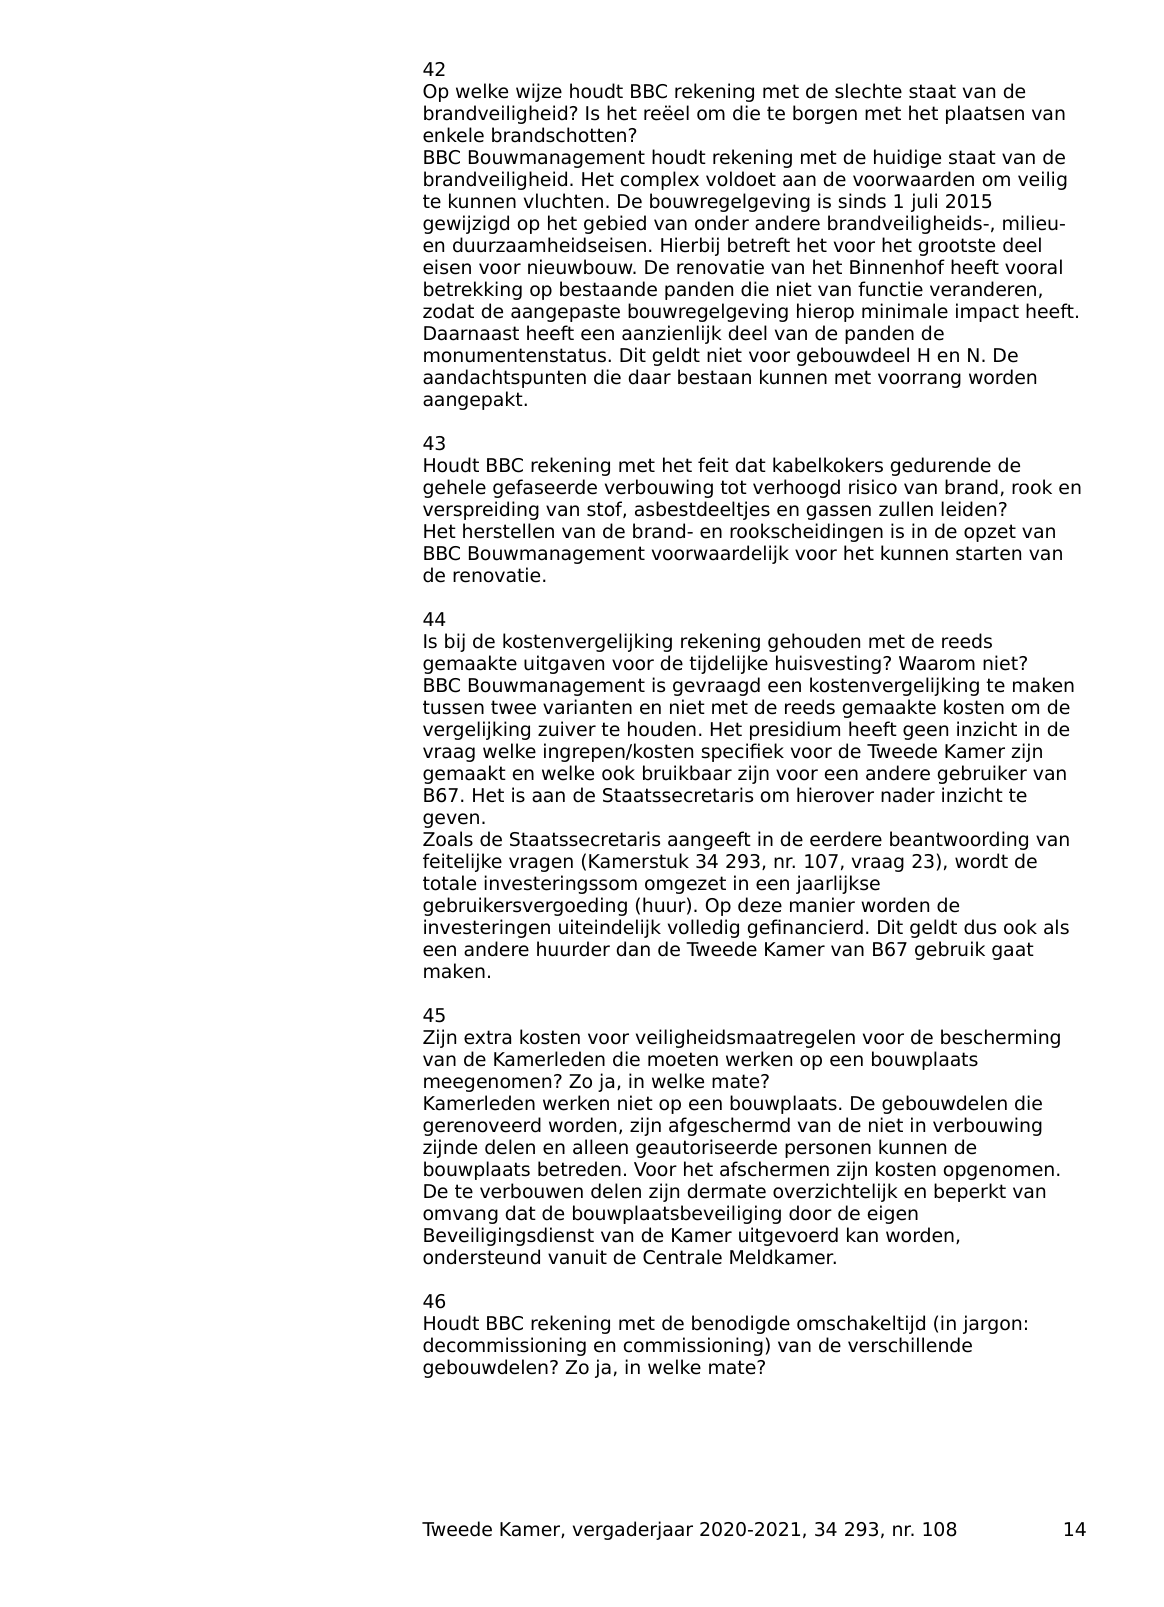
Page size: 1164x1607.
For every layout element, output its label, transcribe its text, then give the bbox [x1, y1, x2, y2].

text Is bij de kostenvergelijking rekening gehouden met de reeds gemaakte uitgaven voor de tijdelijke huisvesting? Waarom niet? [422, 631, 1087, 675]
text 44 [422, 609, 1087, 631]
text Houdt BBC rekening met het feit dat kabelkokers gedurende de gehele gefaseerde verbouwing tot verhoogd risico van brand, rook en verspreiding van stof, asbestdeeltjes en gassen zullen leiden? [422, 455, 1087, 521]
text 43 [422, 433, 1087, 455]
text BBC Bouwmanagement houdt rekening met de huidige staat van de brandveiligheid. Het complex voldoet aan de voorwaarden om veilig te kunnen vluchten. De bouwregelgeving is sinds 1 juli 2015 gewijzigd op het gebied van onder andere brandveiligheids-, milieu- en duurzaamheidseisen. Hierbij betreft het voor het grootste deel eisen voor nieuwbouw. De renovatie van het Binnenhof heeft vooral betrekking op bestaande panden die niet van functie veranderen, zodat de aangepaste bouwregelgeving hierop minimale impact heeft. Daarnaast heeft een aanzienlijk deel van de panden de monumentenstatus. Dit geldt niet voor gebouwdeel H en N. De aandachtspunten die daar bestaan kunnen met voorrang worden aangepakt. [422, 147, 1087, 411]
text BBC Bouwmanagement is gevraagd een kostenvergelijking te maken tussen twee varianten en niet met de reeds gemaakte kosten om de vergelijking zuiver te houden. Het presidium heeft geen inzicht in de vraag welke ingrepen/kosten specifiek voor de Tweede Kamer zijn gemaakt en welke ook bruikbaar zijn voor een andere gebruiker van B67. Het is aan de Staatssecretaris om hierover nader inzicht te geven. [422, 675, 1087, 829]
text Op welke wijze houdt BBC rekening met de slechte staat van de brandveiligheid? Is het reëel om die te borgen met het plaatsen van enkele brandschotten? [422, 81, 1087, 147]
text Houdt BBC rekening met de benodigde omschakeltijd (in jargon: decommissioning en commissioning) van de verschillende gebouwdelen? Zo ja, in welke mate? [422, 1313, 1087, 1379]
text Zijn extra kosten voor veiligheidsmaatregelen voor de bescherming van de Kamerleden die moeten werken op een bouwplaats meegenomen? Zo ja, in welke mate? [422, 1027, 1087, 1093]
text 45 [422, 1005, 1087, 1027]
text Het herstellen van de brand- en rookscheidingen is in de opzet van BBC Bouwmanagement voorwaardelijk voor het kunnen starten van de renovatie. [422, 521, 1087, 587]
text 46 [422, 1291, 1087, 1313]
text Zoals de Staatssecretaris aangeeft in de eerdere beantwoording van feitelijke vragen (Kamerstuk 34 293, nr. 107, vraag 23), wordt de totale investeringssom omgezet in een jaarlijkse gebruikersvergoeding (huur). Op deze manier worden de investeringen uiteindelijk volledig gefinancierd. Dit geldt dus ook als een andere huurder dan de Tweede Kamer van B67 gebruik gaat maken. [422, 829, 1087, 983]
text Kamerleden werken niet op een bouwplaats. De gebouwdelen die gerenoveerd worden, zijn afgeschermd van de niet in verbouwing zijnde delen en alleen geautoriseerde personen kunnen de bouwplaats betreden. Voor het afschermen zijn kosten opgenomen. De te verbouwen delen zijn dermate overzichtelijk en beperkt van omvang dat de bouwplaatsbeveiliging door de eigen Beveiligingsdienst van de Kamer uitgevoerd kan worden, ondersteund vanuit de Centrale Meldkamer. [422, 1093, 1087, 1268]
text 42 [422, 59, 1087, 81]
